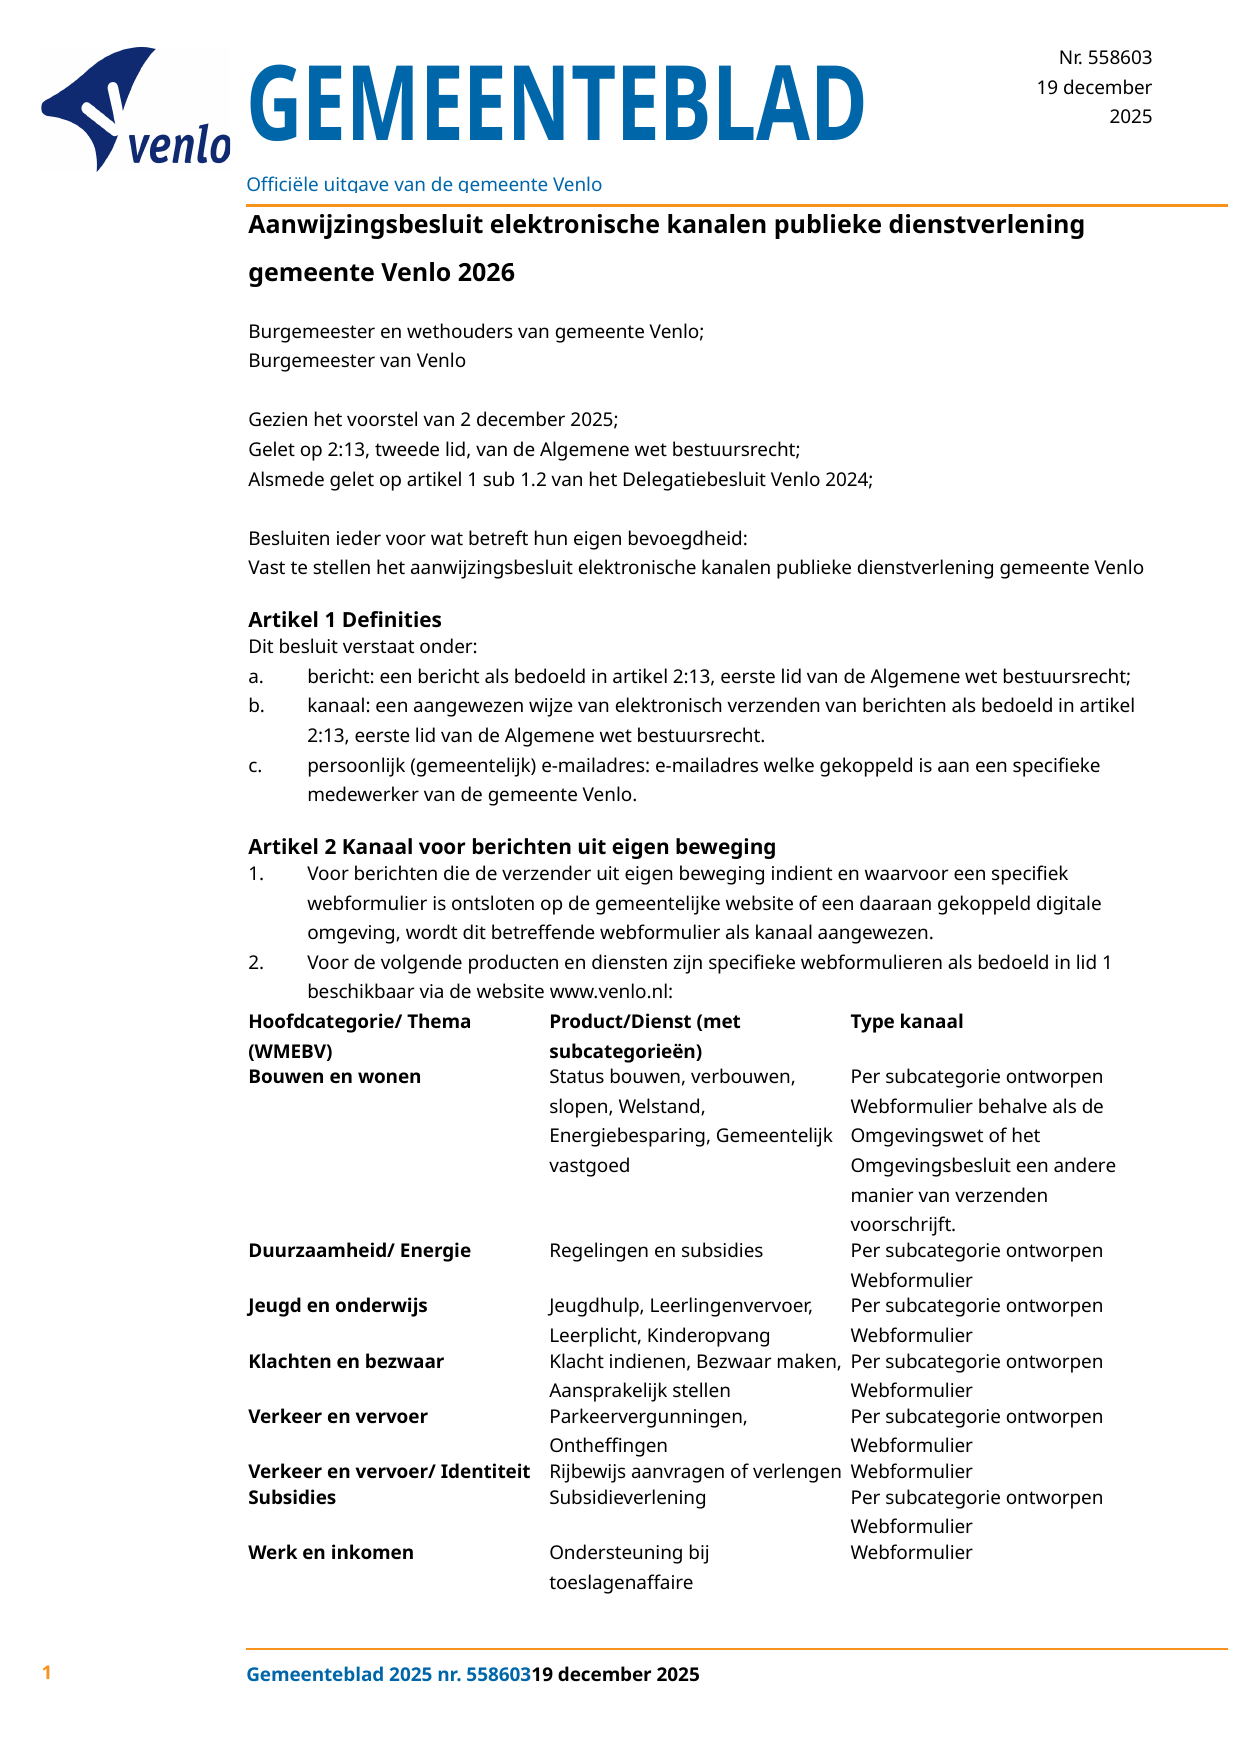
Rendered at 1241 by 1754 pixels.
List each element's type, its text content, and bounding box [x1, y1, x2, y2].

list Voor de volgende producten en diensten zijn specifieke webformulieren als bedoeld in lid 1 beschikbaar via de website www.venlo.nl: [248, 949, 1152, 1004]
table_cell Per subcategorie ontworpen Webformulier [850, 1237, 1152, 1292]
table_cell Bouwen en wonen [248, 1064, 549, 1237]
table_cell Klacht indienen, Bezwaar maken, Aansprakelijk stellen [549, 1348, 850, 1403]
text Gezien het voorstel van 2 december 2025; [248, 407, 1152, 432]
table_header Type kanaal [850, 1008, 1152, 1063]
table_cell Webformulier [850, 1540, 1152, 1595]
table_cell Werk en inkomen [248, 1540, 549, 1595]
table_cell Regelingen en subsidies [549, 1237, 850, 1292]
text Besluiten ieder voor wat betreft hun eigen bevoegdheid: [248, 525, 1152, 551]
table_header Product/Dienst (met subcategorieën) [549, 1008, 850, 1063]
table_cell Per subcategorie ontworpen Webformulier [850, 1403, 1152, 1458]
table_cell Per subcategorie ontworpen Webformulier [850, 1293, 1152, 1348]
list bericht: een bericht als bedoeld in artikel 2:13, eerste lid van de Algemene wet bestuursrecht; [248, 663, 1152, 689]
text Alsmede gelet op artikel 1 sub 1.2 van het Delegatiebesluit Venlo 2024; [248, 466, 1152, 492]
table_cell Per subcategorie ontworpen Webformulier [850, 1484, 1152, 1539]
table_cell Parkeervergunningen, Ontheffingen [549, 1403, 850, 1458]
table_cell Per subcategorie ontworpen Webformulier [850, 1348, 1152, 1403]
table_cell Subsidieverlening [549, 1484, 850, 1539]
list persoonlijk (gemeentelijk) e-mailadres: e-mailadres welke gekoppeld is aan een specifieke medewerker van de gemeente Venlo. [248, 752, 1152, 807]
table_cell Per subcategorie ontworpen Webformulier behalve als de Omgevingswet of het Omgevingsbesluit een andere manier van verzenden voorschrijft. [850, 1064, 1152, 1237]
text Artikel 2 Kanaal voor berichten uit eigen beweging [248, 832, 1152, 860]
table_cell Jeugdhulp, Leerlingenvervoer, Leerplicht, Kinderopvang [549, 1293, 850, 1348]
table_header Hoofdcategorie/ Thema (WMEBV) [248, 1008, 549, 1063]
table_cell Jeugd en onderwijs [248, 1293, 549, 1348]
table_cell Klachten en bezwaar [248, 1348, 549, 1403]
picture [41, 47, 231, 172]
text Artikel 1 Definities [248, 605, 1152, 633]
text Vast te stellen het aanwijzingsbesluit elektronische kanalen publieke dienstverlening gemeente Venlo [248, 554, 1152, 580]
table_cell Verkeer en vervoer [248, 1403, 549, 1458]
text Aanwijzingsbesluit elektronische kanalen publieke dienstverlening gemeente Venlo 2026 [248, 207, 1152, 288]
table_cell Webformulier [850, 1459, 1152, 1484]
table_cell Rijbewijs aanvragen of verlengen [549, 1459, 850, 1484]
table_cell Verkeer en vervoer/ Identiteit [248, 1459, 549, 1484]
table_cell Duurzaamheid/ Energie [248, 1237, 549, 1292]
table_cell Subsidies [248, 1484, 549, 1539]
table_cell Ondersteuning bij toeslagenaffaire [549, 1540, 850, 1595]
text Burgemeester van Venlo [248, 347, 1152, 373]
table_cell Status bouwen, verbouwen, slopen, Welstand, Energiebesparing, Gemeentelijk vastgoed [549, 1064, 850, 1237]
text Burgemeester en wethouders van gemeente Venlo; [248, 318, 1152, 344]
list Voor berichten die de verzender uit eigen beweging indient en waarvoor een specifiek webformulier is ontsloten op de gemeentelijke website of een daaraan gekoppeld digitale omgeving, wordt dit betreffende webformulier als kanaal aangewezen. [248, 860, 1152, 945]
text Dit besluit verstaat onder: [248, 633, 1152, 659]
list kanaal: een aangewezen wijze van elektronisch verzenden van berichten als bedoeld in artikel 2:13, eerste lid van de Algemene wet bestuursrecht. [248, 693, 1152, 748]
text Gelet op 2:13, tweede lid, van de Algemene wet bestuursrecht; [248, 436, 1152, 462]
